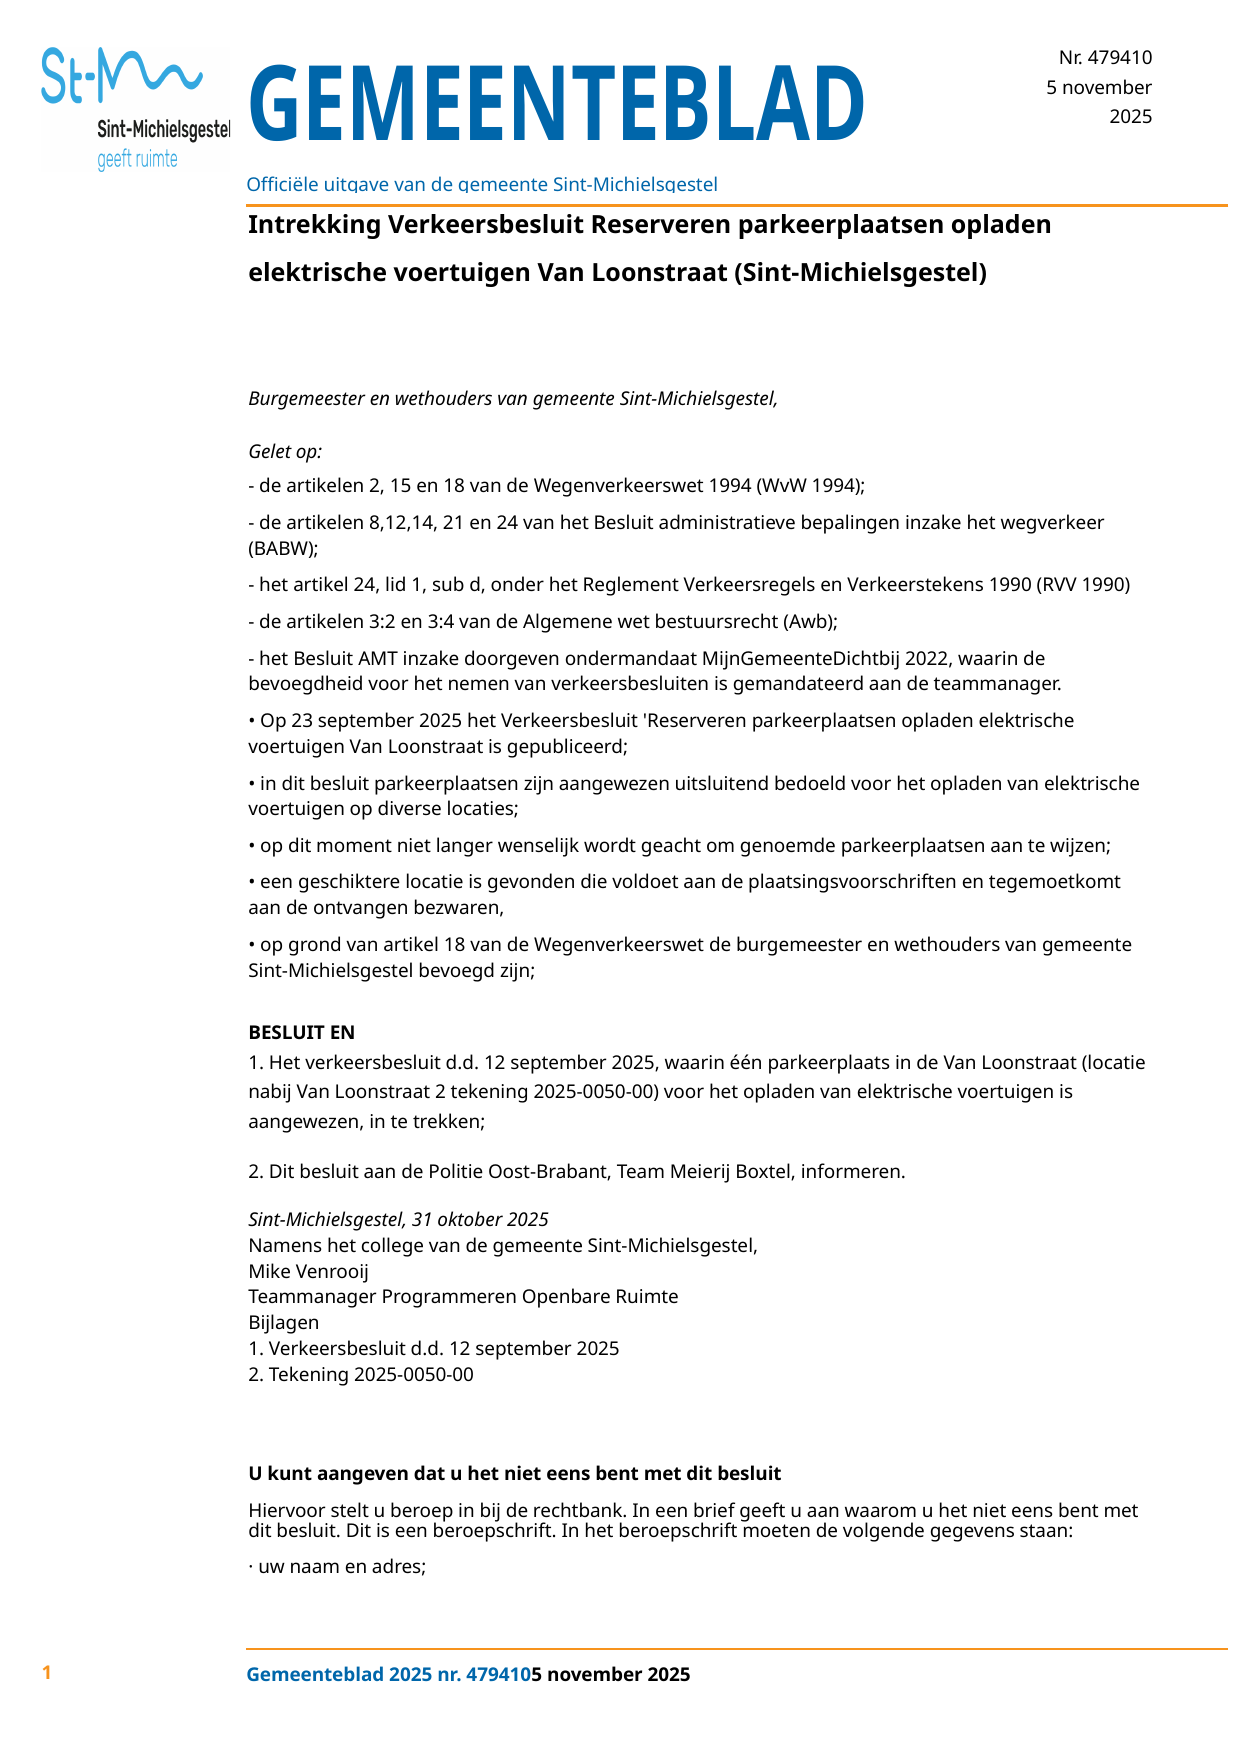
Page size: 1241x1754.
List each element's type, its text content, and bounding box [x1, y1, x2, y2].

text Sint-Michielsgestel, 31 oktober 2025 [248, 1207, 1152, 1232]
text · uw naam en adres; [248, 1558, 1152, 1578]
text • een geschiktere locatie is gevonden die voldoet aan de plaatsingsvoorschriften en tegemoetkomt aan de ontvangen bezwaren, [248, 869, 1152, 920]
text 2. Tekening 2025-0050-00 [248, 1361, 1152, 1387]
text Namens het college van de gemeente Sint-Michielsgestel, [248, 1232, 1152, 1258]
text • Op 23 september 2025 het Verkeersbesluit 'Reserveren parkeerplaatsen opladen elektrische voertuigen Van Loonstraat is gepubliceerd; [248, 707, 1152, 759]
text 1. Het verkeersbesluit d.d. 12 september 2025, waarin één parkeerplaats in de Van Loonstraat (locatie nabij Van Loonstraat 2 tekening 2025-0050-00) voor het opladen van elektrische voertuigen is aangewezen, in te trekken; [248, 1049, 1152, 1134]
text Mike Venrooij [248, 1258, 1152, 1284]
text - de artikelen 3:2 en 3:4 van de Algemene wet bestuursrecht (Awb); [248, 608, 1152, 634]
text • op dit moment niet langer wenselijk wordt geacht om genoemde parkeerplaatsen aan te wijzen; [248, 832, 1152, 858]
text - het artikel 24, lid 1, sub d, onder het Reglement Verkeersregels en Verkeerstekens 1990 (RVV 1990) [248, 572, 1152, 597]
text • in dit besluit parkeerplaatsen zijn aangewezen uitsluitend bedoeld voor het opladen van elektrische voertuigen op diverse locaties; [248, 770, 1152, 821]
text U kunt aangeven dat u het niet eens bent met dit besluit [248, 1465, 1152, 1484]
text - de artikelen 2, 15 en 18 van de Wegenverkeerswet 1994 (WvW 1994); [248, 472, 1152, 498]
text • op grond van artikel 18 van de Wegenverkeerswet de burgemeester en wethouders van gemeente Sint-Michielsgestel bevoegd zijn; [248, 931, 1152, 983]
text 1. Verkeersbesluit d.d. 12 september 2025 [248, 1335, 1152, 1361]
picture [41, 47, 231, 172]
text - het Besluit AMT inzake doorgeven ondermandaat MijnGemeenteDichtbij 2022, waarin de bevoegdheid voor het nemen van verkeersbesluiten is gemandateerd aan de teammanager. [248, 645, 1152, 696]
text Teammanager Programmeren Openbare Ruimte [248, 1284, 1152, 1309]
text Hiervoor stelt u beroep in bij de rechtbank. In een brief geeft u aan waarom u het niet eens bent met dit besluit. Dit is een beroepschrift. In het beroepschrift moeten de volgende gegevens staan: [248, 1502, 1152, 1541]
text Intrekking Verkeersbesluit Reserveren parkeerplaatsen opladen elektrische voertuigen Van Loonstraat (Sint-Michielsgestel) [248, 207, 1152, 288]
text 2. Dit besluit aan de Politie Oost-Brabant, Team Meierij Boxtel, informeren. [248, 1159, 1152, 1184]
text Bijlagen [248, 1309, 1152, 1335]
text Burgemeester en wethouders van gemeente Sint-Michielsgestel, [248, 386, 1152, 411]
text BESLUIT EN [248, 1019, 1152, 1045]
text Gelet op: [248, 438, 1152, 464]
text - de artikelen 8,12,14, 21 en 24 van het Besluit administratieve bepalingen inzake het wegverkeer (BABW); [248, 509, 1152, 561]
